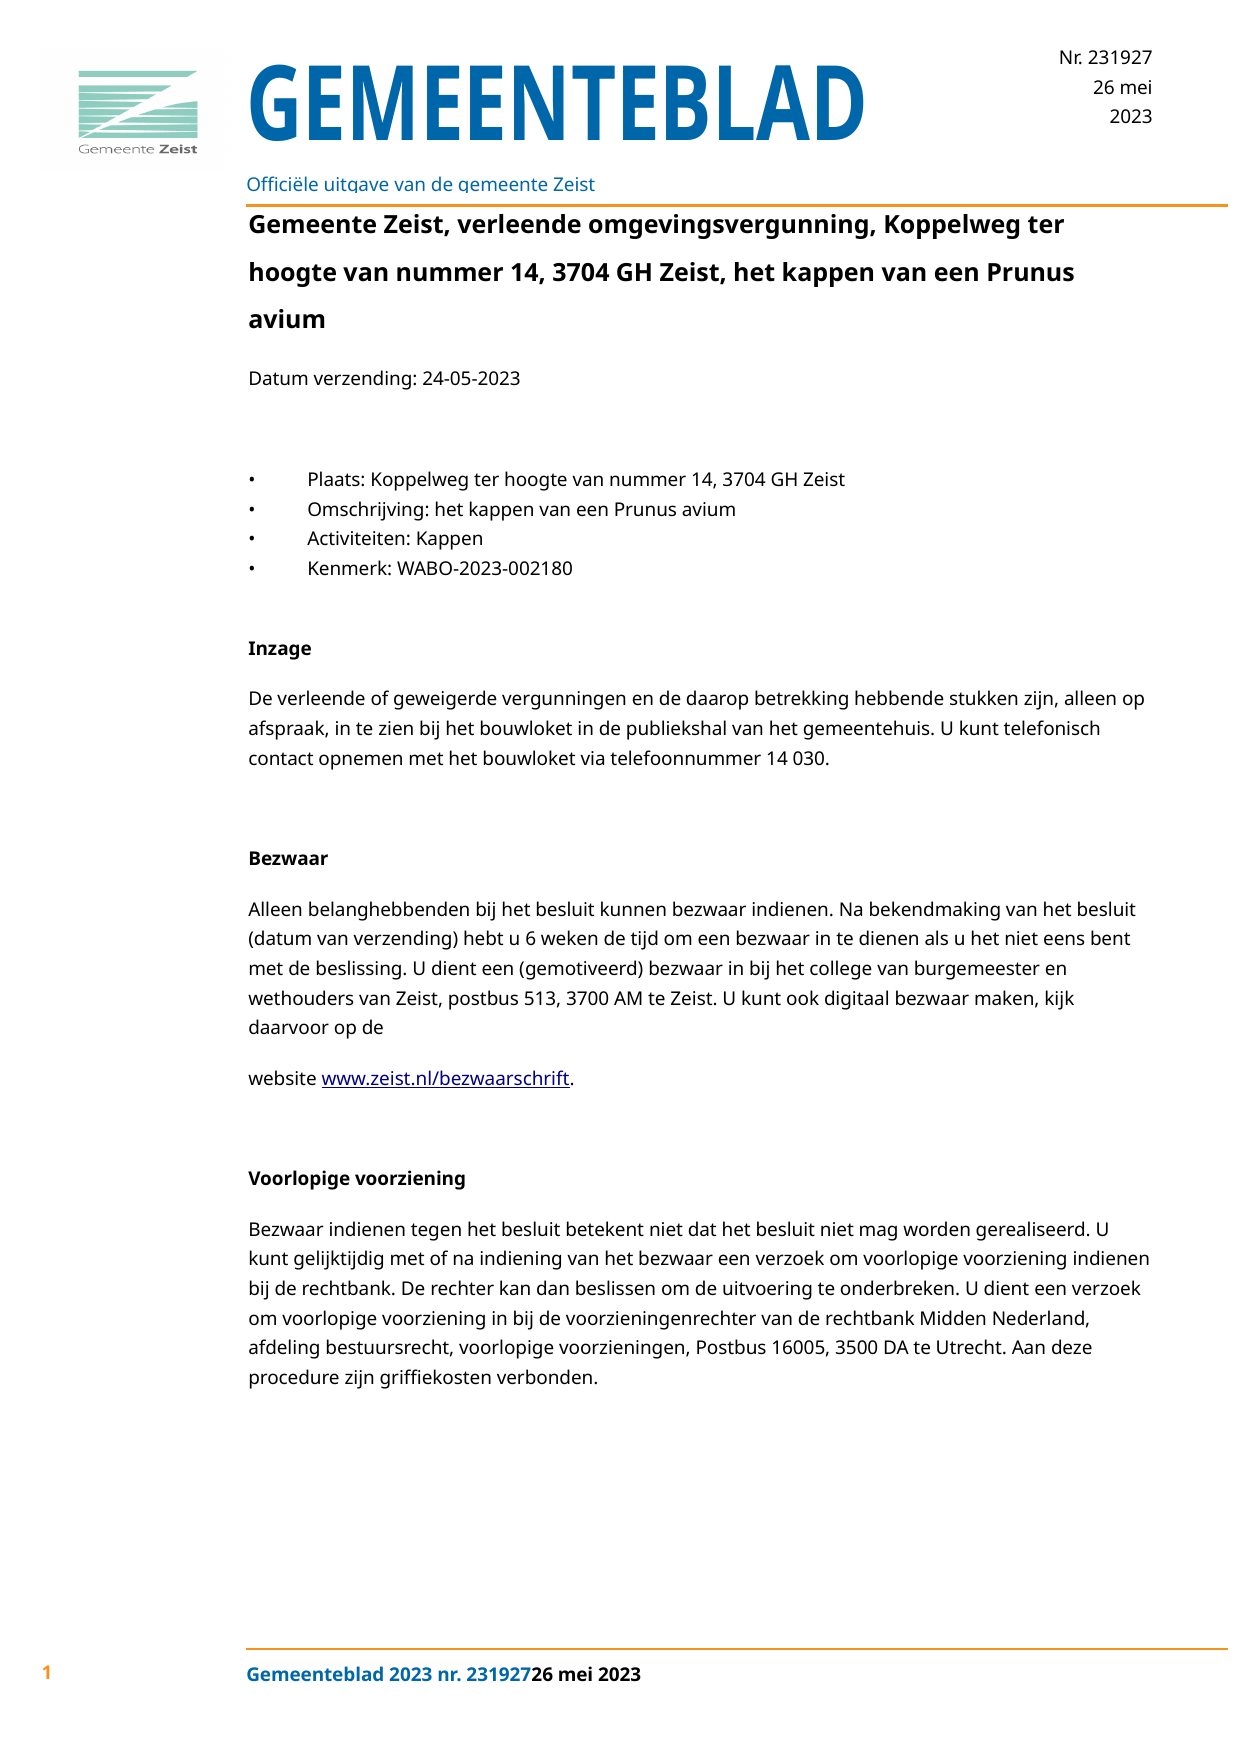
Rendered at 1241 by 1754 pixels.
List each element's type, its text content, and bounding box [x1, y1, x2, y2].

text De verleende of geweigerde vergunningen en de daarop betrekking hebbende stukken zijn, alleen op afspraak, in te zien bij het bouwloket in de publiekshal van het gemeentehuis. U kunt telefonisch contact opnemen met het bouwloket via telefoonnummer 14 030. [248, 686, 1152, 770]
text Inzage [248, 635, 1152, 661]
list Omschrijving: het kappen van een Prunus avium [248, 496, 1152, 522]
list Plaats: Koppelweg ter hoogte van nummer 14, 3704 GH Zeist [248, 466, 1152, 492]
text Datum verzending: 24-05-2023 [248, 366, 1152, 391]
list Activiteiten: Kappen [248, 526, 1152, 551]
text website www.zeist.nl/bezwaarschrift. [248, 1065, 1152, 1090]
text Bezwaar [248, 846, 1152, 871]
text Alleen belanghebbenden bij het besluit kunnen bezwaar indienen. Na bekendmaking van het besluit (datum van verzending) hebt u 6 weken de tijd om een bezwaar in te dienen als u het niet eens bent met de beslissing. U dient een (gemotiveerd) bezwaar in bij het college van burgemeester en wethouders van Zeist, postbus 513, 3700 AM te Zeist. U kunt ook digitaal bezwaar maken, kijk daarvoor op de [248, 896, 1152, 1040]
text Bezwaar indienen tegen het besluit betekent niet dat het besluit niet mag worden gerealiseerd. U kunt gelijktijdig met of na indiening van het bezwaar een verzoek om voorlopige voorziening indienen bij de rechtbank. De rechter kan dan beslissen om de uitvoering te onderbreken. U dient een verzoek om voorlopige voorziening in bij de voorzieningenrechter van de rechtbank Midden Nederland, afdeling bestuursrecht, voorlopige voorzieningen, Postbus 16005, 3500 DA te Utrecht. Aan deze procedure zijn griffiekosten verbonden. [248, 1216, 1152, 1389]
text Gemeente Zeist, verleende omgevingsvergunning, Koppelweg ter hoogte van nummer 14, 3704 GH Zeist, het kappen van een Prunus avium [248, 207, 1152, 336]
picture [41, 47, 231, 172]
text Voorlopige voorziening [248, 1166, 1152, 1191]
list Kenmerk: WABO-2023-002180 [248, 555, 1152, 581]
